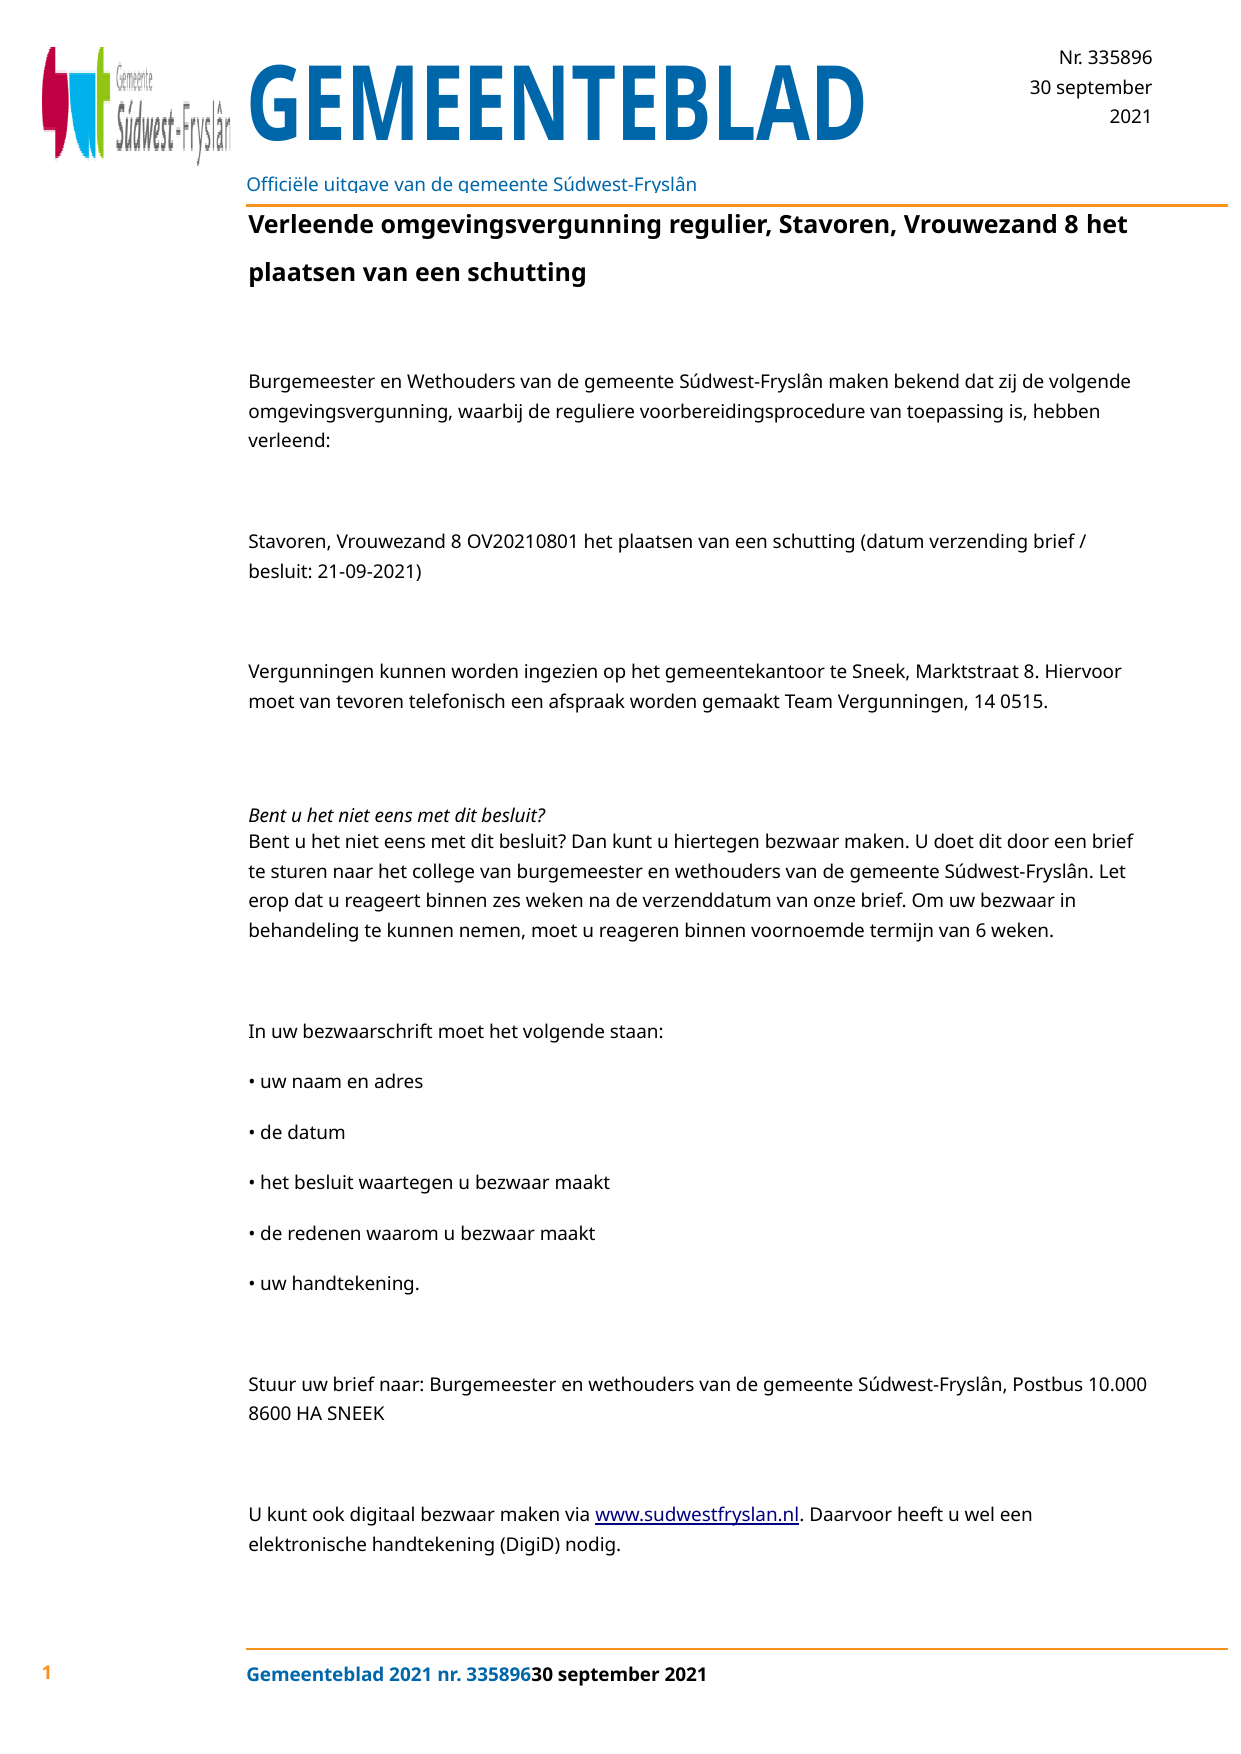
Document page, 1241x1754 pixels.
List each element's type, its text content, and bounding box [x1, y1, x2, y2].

text Vergunningen kunnen worden ingezien op het gemeentekantoor te Sneek, Marktstraat 8. Hiervoor moet van tevoren telefonisch een afspraak worden gemaakt Team Vergunningen, 14 0515. [248, 659, 1152, 714]
text • de datum [248, 1119, 1152, 1144]
text • uw naam en adres [248, 1068, 1152, 1094]
text • het besluit waartegen u bezwaar maakt [248, 1169, 1152, 1195]
text • uw handtekening. [248, 1270, 1152, 1296]
text Bent u het niet eens met dit besluit? [248, 803, 1152, 828]
text Bent u het niet eens met dit besluit? Dan kunt u hiertegen bezwaar maken. U doet dit door een brief te sturen naar het college van burgemeester en wethouders van de gemeente Súdwest-Fryslân. Let erop dat u reageert binnen zes weken na de verzenddatum van onze brief. Om uw bezwaar in behandeling te kunnen nemen, moet u reageren binnen voornoemde termijn van 6 weken. [248, 828, 1152, 943]
text • de redenen waarom u bezwaar maakt [248, 1220, 1152, 1245]
picture [41, 47, 231, 172]
text Stuur uw brief naar: Burgemeester en wethouders van de gemeente Súdwest-Fryslân, Postbus 10.000 8600 HA SNEEK [248, 1371, 1152, 1426]
text Verleende omgevingsvergunning regulier, Stavoren, Vrouwezand 8 het plaatsen van een schutting [248, 207, 1152, 288]
text Stavoren, Vrouwezand 8 OV20210801 het plaatsen van een schutting (datum verzending brief / besluit: 21-09-2021) [248, 528, 1152, 584]
text In uw bezwaarschrift moet het volgende staan: [248, 1018, 1152, 1044]
text U kunt ook digitaal bezwaar maken via www.sudwestfryslan.nl. Daarvoor heeft u wel een elektronische handtekening (DigiD) nodig. [248, 1501, 1152, 1557]
text Burgemeester en Wethouders van de gemeente Súdwest-Fryslân maken bekend dat zij de volgende omgevingsvergunning, waarbij de reguliere voorbereidingsprocedure van toepassing is, hebben verleend: [248, 368, 1152, 453]
